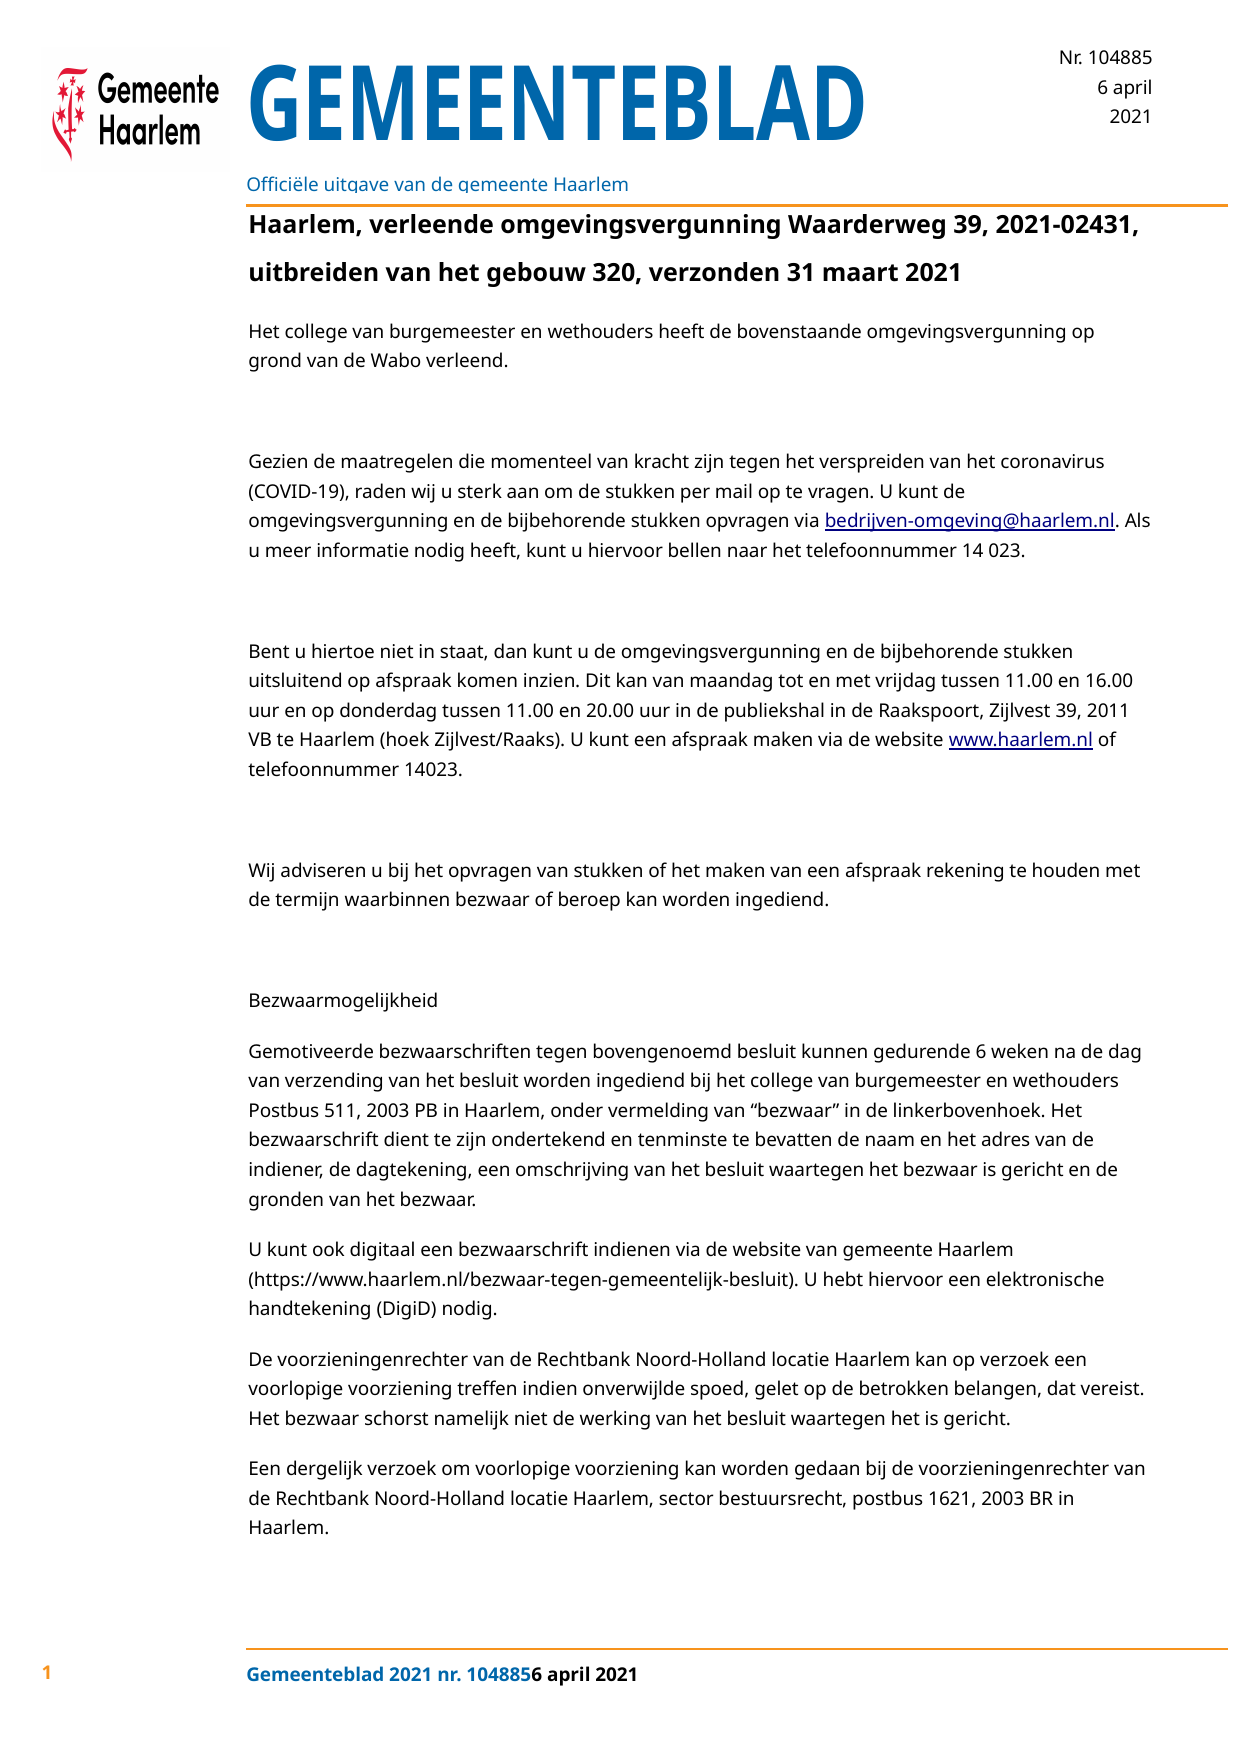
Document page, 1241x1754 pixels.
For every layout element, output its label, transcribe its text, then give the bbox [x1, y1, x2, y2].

picture [41, 47, 231, 172]
text Gemotiveerde bezwaarschriften tegen bovengenoemd besluit kunnen gedurende 6 weken na de dag van verzending van het besluit worden ingediend bij het college van burgemeester en wethouders Postbus 511, 2003 PB in Haarlem, onder vermelding van “bezwaar” in de linkerbovenhoek. Het bezwaarschrift dient te zijn ondertekend en tenminste te bevatten de naam en het adres van de indiener, de dagtekening, een omschrijving van het besluit waartegen het bezwaar is gericht en de gronden van het bezwaar. [248, 1038, 1152, 1212]
text Bent u hiertoe niet in staat, dan kunt u de omgevingsvergunning en de bijbehorende stukken uitsluitend op afspraak komen inzien. Dit kan van maandag tot en met vrijdag tussen 11.00 en 16.00 uur en op donderdag tussen 11.00 en 20.00 uur in de publiekshal in de Raakspoort, Zijlvest 39, 2011 VB te Haarlem (hoek Zijlvest/Raaks). U kunt een afspraak maken via de website www.haarlem.nl of telefoonnummer 14023. [248, 638, 1152, 782]
text U kunt ook digitaal een bezwaarschrift indienen via de website van gemeente Haarlem (https://www.haarlem.nl/bezwaar-tegen-gemeentelijk-besluit). U hebt hiervoor een elektronische handtekening (DigiD) nodig. [248, 1236, 1152, 1321]
text Bezwaarmogelijkheid [248, 987, 1152, 1013]
text Wij adviseren u bij het opvragen van stukken of het maken van een afspraak rekening te houden met de termijn waarbinnen bezwaar of beroep kan worden ingediend. [248, 857, 1152, 912]
text Gezien de maatregelen die momenteel van kracht zijn tegen het verspreiden van het coronavirus (COVID-19), raden wij u sterk aan om de stukken per mail op te vragen. U kunt de omgevingsvergunning en de bijbehorende stukken opvragen via bedrijven-omgeving@haarlem.nl. Als u meer informatie nodig heeft, kunt u hiervoor bellen naar het telefoonnummer 14 023. [248, 448, 1152, 563]
text Een dergelijk verzoek om voorlopige voorziening kan worden gedaan bij de voorzieningenrechter van de Rechtbank Noord-Holland locatie Haarlem, sector bestuursrecht, postbus 1621, 2003 BR in Haarlem. [248, 1455, 1152, 1540]
text De voorzieningenrechter van de Rechtbank Noord-Holland locatie Haarlem kan op verzoek een voorlopige voorziening treffen indien onverwijlde spoed, gelet op de betrokken belangen, dat vereist. Het bezwaar schorst namelijk niet de werking van het besluit waartegen het is gericht. [248, 1346, 1152, 1431]
text Haarlem, verleende omgevingsvergunning Waarderweg 39, 2021-02431, uitbreiden van het gebouw 320, verzonden 31 maart 2021 [248, 207, 1152, 288]
text Het college van burgemeester en wethouders heeft de bovenstaande omgevingsvergunning op grond van de Wabo verleend. [248, 318, 1152, 373]
